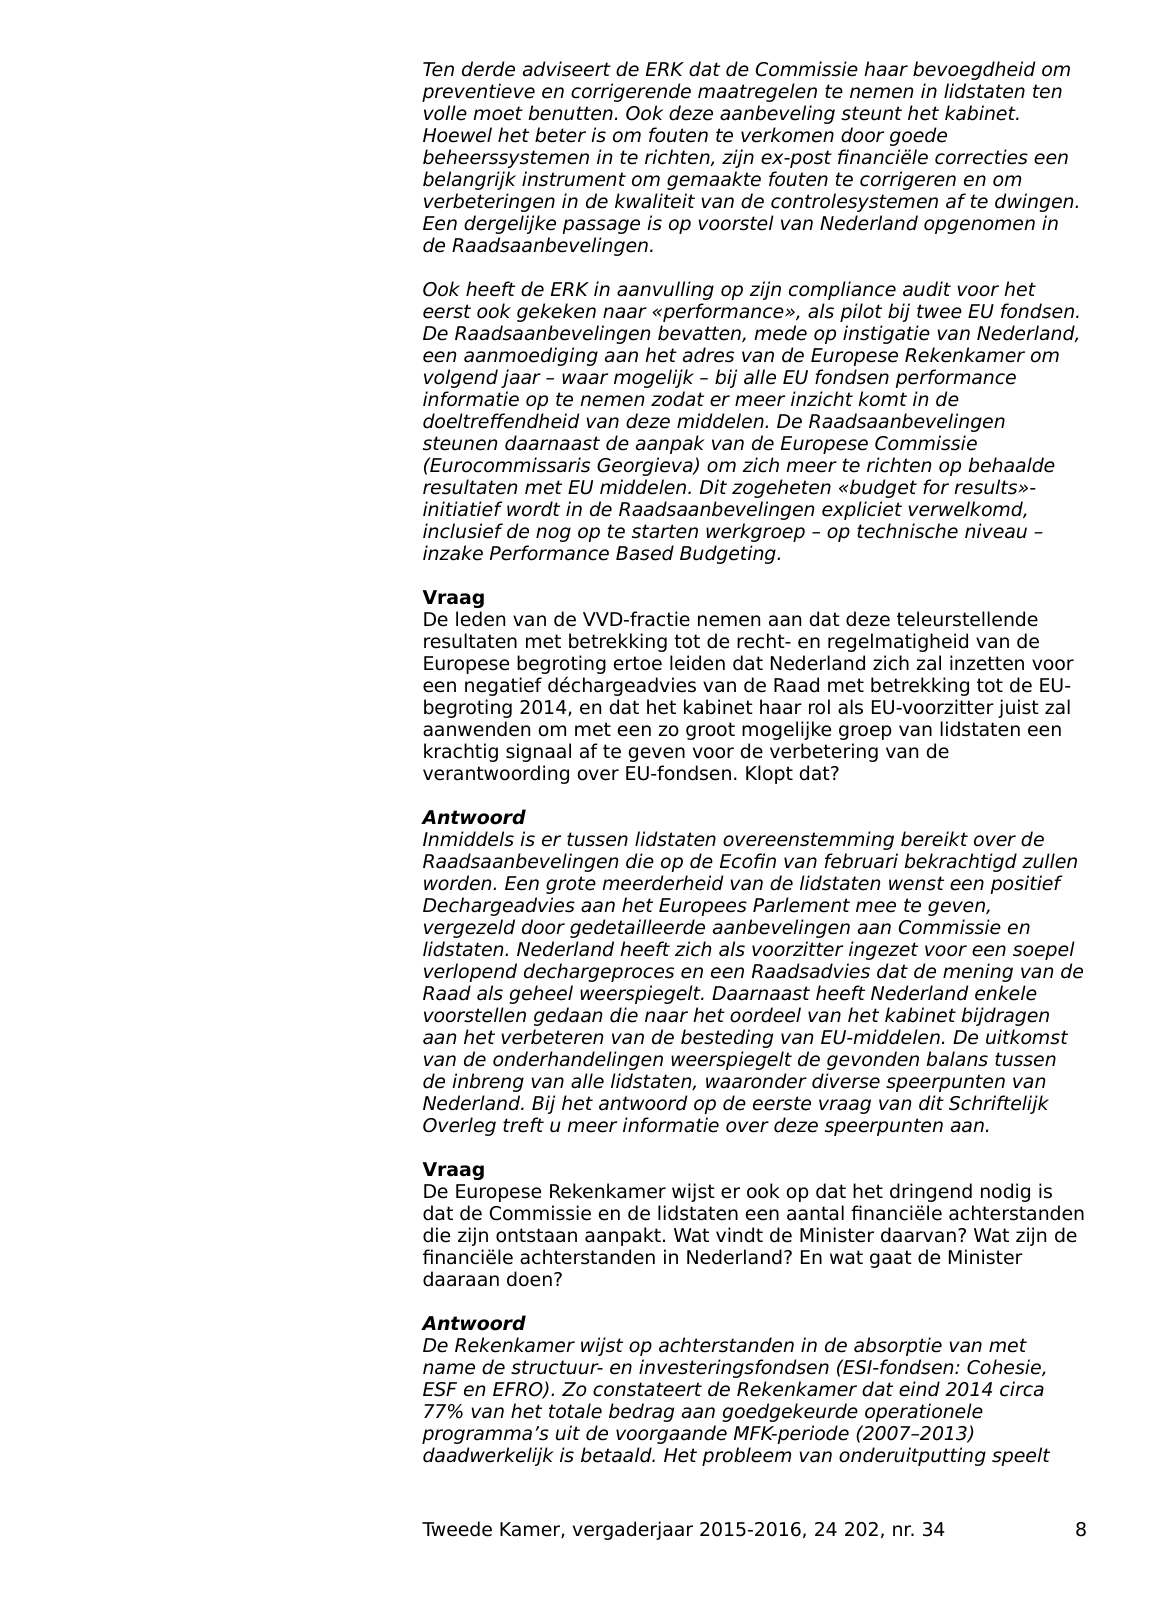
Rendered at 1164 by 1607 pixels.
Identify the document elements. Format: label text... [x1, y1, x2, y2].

text Vraag [422, 1159, 1087, 1181]
text Vraag [422, 587, 1087, 609]
text De Europese Rekenkamer wijst er ook op dat het dringend nodig is dat de Commissie en de lidstaten een aantal financiële achterstanden die zijn ontstaan aanpakt. Wat vindt de Minister daarvan? Wat zijn de financiële achterstanden in Nederland? En wat gaat de Minister daaraan doen? [422, 1181, 1087, 1291]
text Antwoord [422, 807, 1087, 829]
text Ten derde adviseert de ERK dat de Commissie haar bevoegdheid om preventieve en corrigerende maatregelen te nemen in lidstaten ten volle moet benutten. Ook deze aanbeveling steunt het kabinet. Hoewel het beter is om fouten te verkomen door goede beheerssystemen in te richten, zijn ex-post financiële correcties een belangrijk instrument om gemaakte fouten te corrigeren en om verbeteringen in de kwaliteit van de controlesystemen af te dwingen. Een dergelijke passage is op voorstel van Nederland opgenomen in de Raadsaanbevelingen. [422, 59, 1087, 257]
text Antwoord [422, 1313, 1087, 1335]
text Ook heeft de ERK in aanvulling op zijn compliance audit voor het eerst ook gekeken naar «performance», als pilot bij twee EU fondsen. De Raadsaanbevelingen bevatten, mede op instigatie van Nederland, een aanmoediging aan het adres van de Europese Rekenkamer om volgend jaar – waar mogelijk – bij alle EU fondsen performance informatie op te nemen zodat er meer inzicht komt in de doeltreffendheid van deze middelen. De Raadsaanbevelingen steunen daarnaast de aanpak van de Europese Commissie (Eurocommissaris Georgieva) om zich meer te richten op behaalde resultaten met EU middelen. Dit zogeheten «budget for results»-initiatief wordt in de Raadsaanbevelingen expliciet verwelkomd, inclusief de nog op te starten werkgroep – op technische niveau – inzake Performance Based Budgeting. [422, 279, 1087, 565]
text De leden van de VVD-fractie nemen aan dat deze teleurstellende resultaten met betrekking tot de recht- en regelmatigheid van de Europese begroting ertoe leiden dat Nederland zich zal inzetten voor een negatief déchargeadvies van de Raad met betrekking tot de EU-begroting 2014, en dat het kabinet haar rol als EU-voorzitter juist zal aanwenden om met een zo groot mogelijke groep van lidstaten een krachtig signaal af te geven voor de verbetering van de verantwoording over EU-fondsen. Klopt dat? [422, 609, 1087, 785]
text Inmiddels is er tussen lidstaten overeenstemming bereikt over de Raadsaanbevelingen die op de Ecofin van februari bekrachtigd zullen worden. Een grote meerderheid van de lidstaten wenst een positief Dechargeadvies aan het Europees Parlement mee te geven, vergezeld door gedetailleerde aanbevelingen aan Commissie en lidstaten. Nederland heeft zich als voorzitter ingezet voor een soepel verlopend dechargeproces en een Raadsadvies dat de mening van de Raad als geheel weerspiegelt. Daarnaast heeft Nederland enkele voorstellen gedaan die naar het oordeel van het kabinet bijdragen aan het verbeteren van de besteding van EU-middelen. De uitkomst van de onderhandelingen weerspiegelt de gevonden balans tussen de inbreng van alle lidstaten, waaronder diverse speerpunten van Nederland. Bij het antwoord op de eerste vraag van dit Schriftelijk Overleg treft u meer informatie over deze speerpunten aan. [422, 829, 1087, 1137]
text De Rekenkamer wijst op achterstanden in de absorptie van met name de structuur- en investeringsfondsen (ESI-fondsen: Cohesie, ESF en EFRO). Zo constateert de Rekenkamer dat eind 2014 circa 77% van het totale bedrag aan goedgekeurde operationele programma’s uit de voorgaande MFK-periode (2007–2013) daadwerkelijk is betaald. Het probleem van onderuitputting speelt [422, 1335, 1087, 1467]
